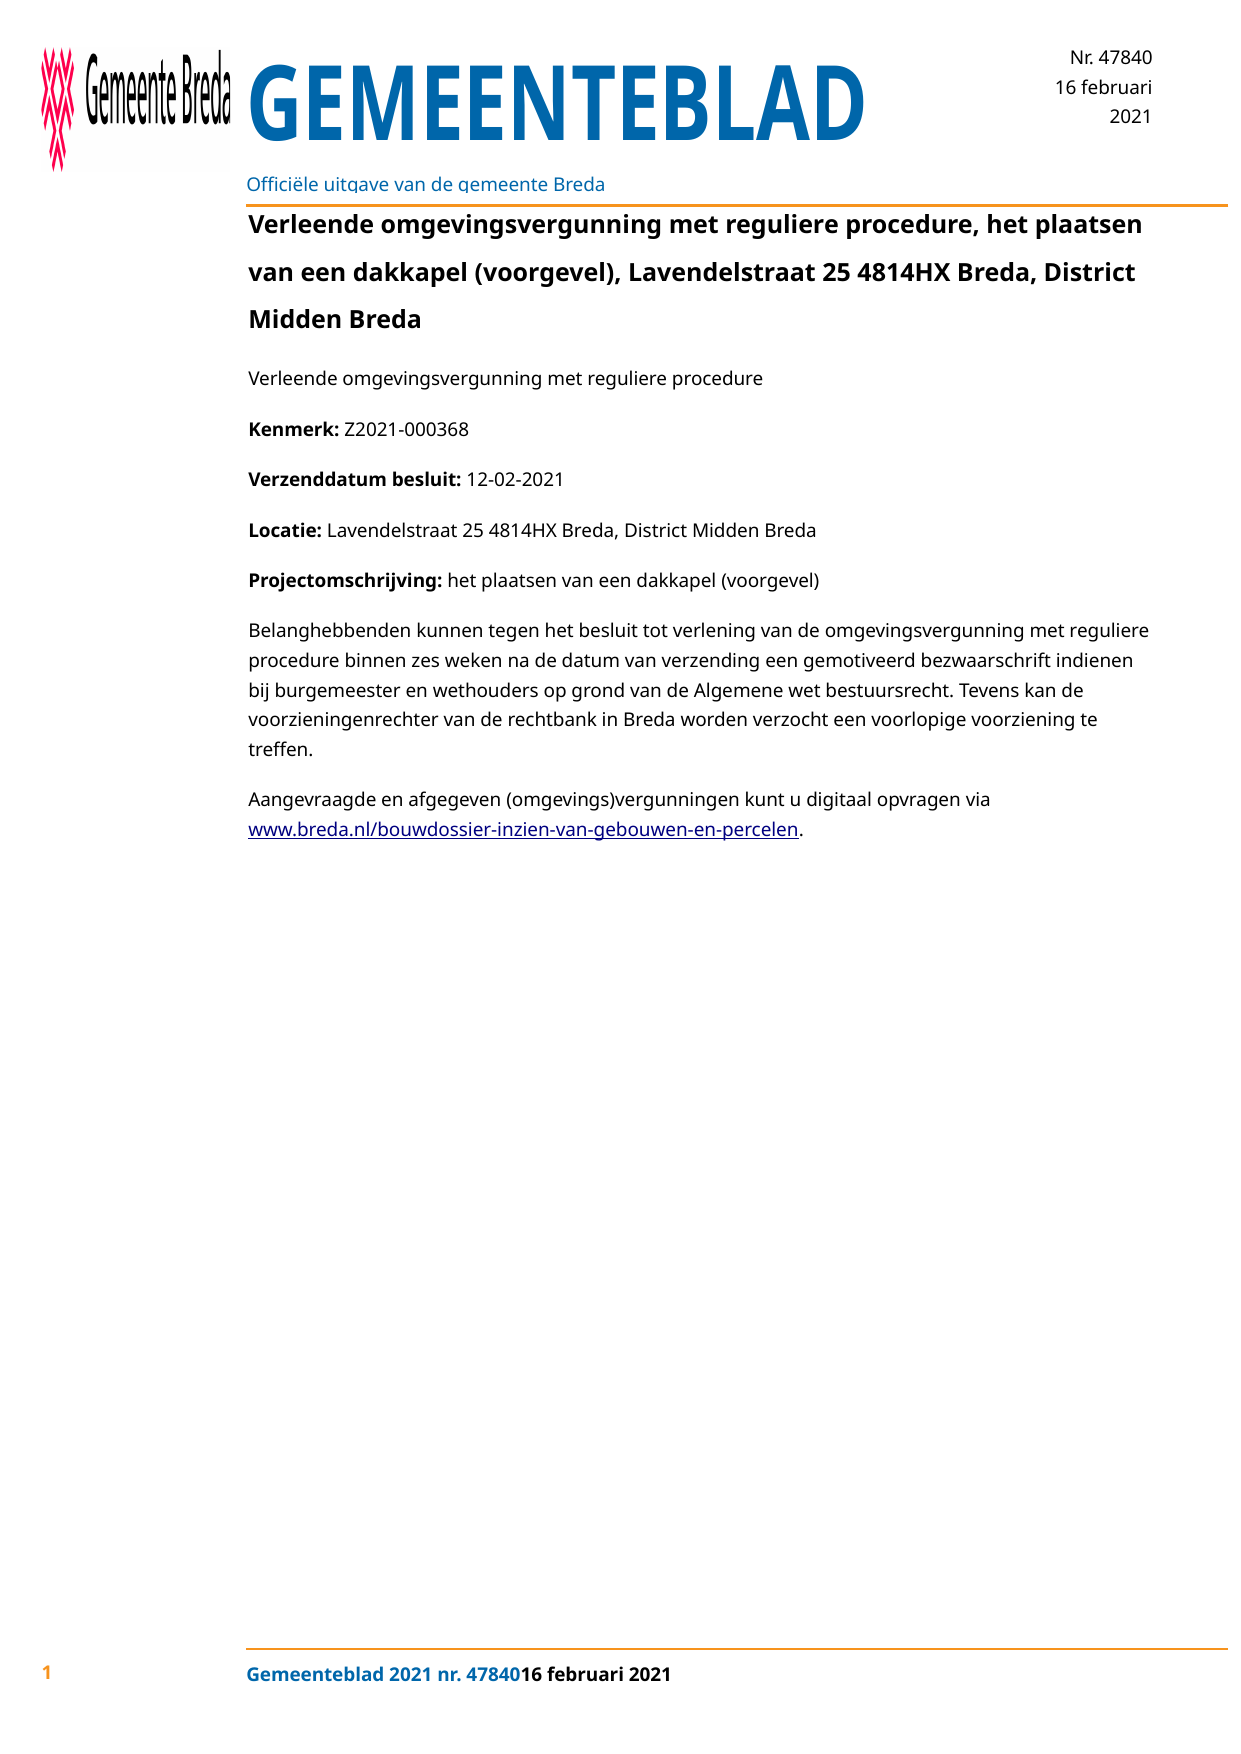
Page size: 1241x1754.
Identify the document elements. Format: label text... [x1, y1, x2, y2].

picture [41, 47, 231, 172]
text Projectomschrijving: het plaatsen van een dakkapel (voorgevel) [248, 567, 1152, 593]
text Verzenddatum besluit: 12-02-2021 [248, 466, 1152, 492]
text Kenmerk: Z2021-000368 [248, 416, 1152, 442]
text Locatie: Lavendelstraat 25 4814HX Breda, District Midden Breda [248, 517, 1152, 542]
text Aangevraagde en afgegeven (omgevings)vergunningen kunt u digitaal opvragen via www.breda.nl/bouwdossier-inzien-van-gebouwen-en-percelen. [248, 786, 1152, 842]
text Belanghebbenden kunnen tegen het besluit tot verlening van de omgevingsvergunning met reguliere procedure binnen zes weken na de datum van verzending een gemotiveerd bezwaarschrift indienen bij burgemeester en wethouders op grond van de Algemene wet bestuursrecht. Tevens kan de voorzieningenrechter van de rechtbank in Breda worden verzocht een voorlopige voorziening te treffen. [248, 618, 1152, 762]
text Verleende omgevingsvergunning met reguliere procedure [248, 366, 1152, 391]
text Verleende omgevingsvergunning met reguliere procedure, het plaatsen van een dakkapel (voorgevel), Lavendelstraat 25 4814HX Breda, District Midden Breda [248, 207, 1152, 336]
